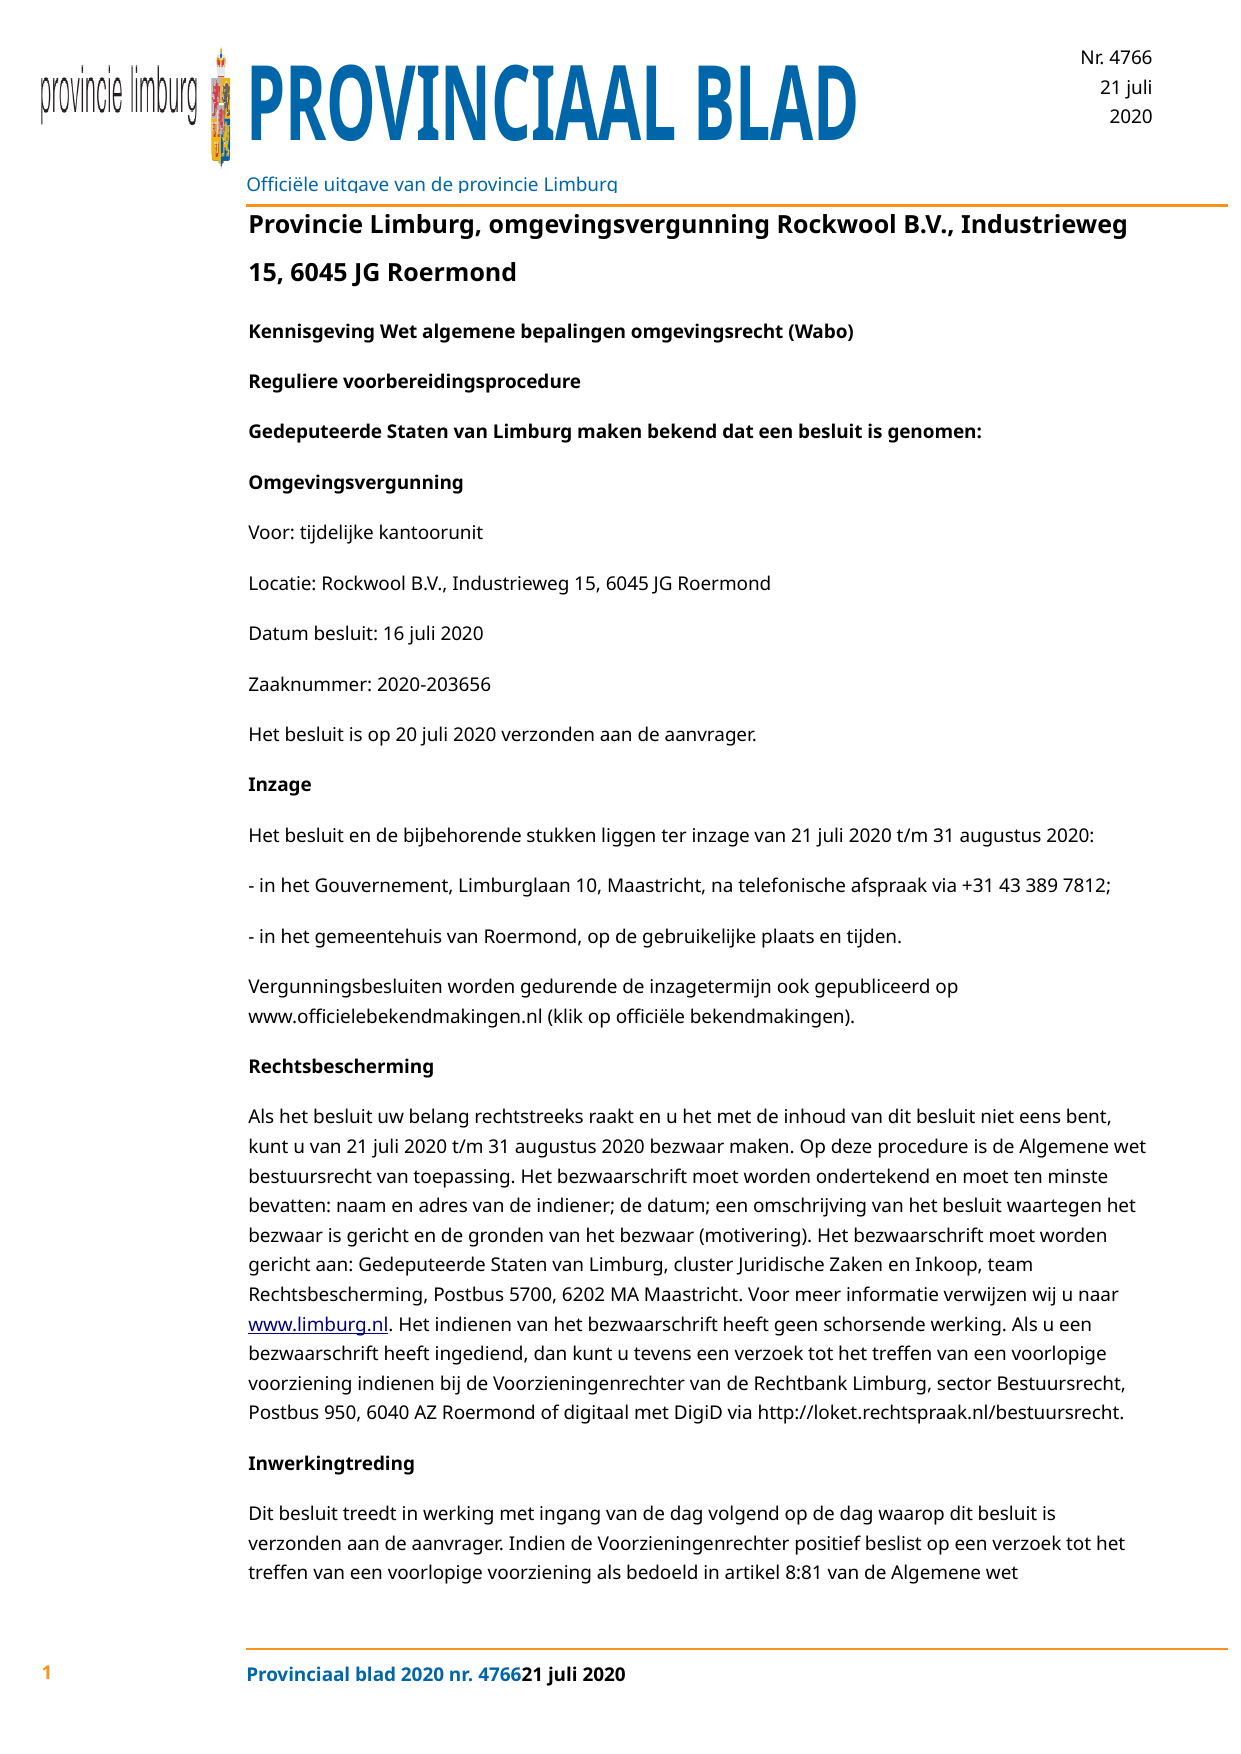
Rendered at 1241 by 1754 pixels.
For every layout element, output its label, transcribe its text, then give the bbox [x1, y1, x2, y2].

text Omgevingsvergunning [248, 469, 1152, 495]
text Voor: tijdelijke kantoorunit [248, 519, 1152, 545]
text Zaaknummer: 2020-203656 [248, 671, 1152, 697]
text Rechtsbescherming [248, 1053, 1152, 1079]
text Het besluit is op 20 juli 2020 verzonden aan de aanvrager. [248, 721, 1152, 747]
text - in het gemeentehuis van Roermond, op de gebruikelijke plaats en tijden. [248, 923, 1152, 949]
picture [41, 47, 231, 172]
text Het besluit en de bijbehorende stukken liggen ter inzage van 21 juli 2020 t/m 31 augustus 2020: [248, 822, 1152, 848]
text Als het besluit uw belang rechtstreeks raakt en u het met de inhoud van dit besluit niet eens bent, kunt u van 21 juli 2020 t/m 31 augustus 2020 bezwaar maken. Op deze procedure is de Algemene wet bestuursrecht van toepassing. Het bezwaarschrift moet worden ondertekend en moet ten minste bevatten: naam en adres van de indiener; de datum; een omschrijving van het besluit waartegen het bezwaar is gericht en de gronden van het bezwaar (motivering). Het bezwaarschrift moet worden gericht aan: Gedeputeerde Staten van Limburg, cluster Juridische Zaken en Inkoop, team Rechtsbescherming, Postbus 5700, 6202 MA Maastricht. Voor meer informatie verwijzen wij u naar www.limburg.nl. Het indienen van het bezwaarschrift heeft geen schorsende werking. Als u een bezwaarschrift heeft ingediend, dan kunt u tevens een verzoek tot het treffen van een voorlopige voorziening indienen bij de Voorzieningenrechter van de Rechtbank Limburg, sector Bestuursrecht, Postbus 950, 6040 AZ Roermond of digitaal met DigiD via http://loket.rechtspraak.nl/bestuursrecht. [248, 1104, 1152, 1425]
text Reguliere voorbereidingsprocedure [248, 368, 1152, 394]
text - in het Gouvernement, Limburglaan 10, Maastricht, na telefonische afspraak via +31 43 389 7812; [248, 872, 1152, 898]
text Locatie: Rockwool B.V., Industrieweg 15, 6045 JG Roermond [248, 570, 1152, 596]
text Provincie Limburg, omgevingsvergunning Rockwool B.V., Industrieweg 15, 6045 JG Roermond [248, 207, 1152, 288]
text Kennisgeving Wet algemene bepalingen omgevingsrecht (Wabo) [248, 318, 1152, 344]
text Inwerkingtreding [248, 1450, 1152, 1476]
text Datum besluit: 16 juli 2020 [248, 620, 1152, 646]
text Vergunningsbesluiten worden gedurende de inzagetermijn ook gepubliceerd op www.officielebekendmakingen.nl (klik op officiële bekendmakingen). [248, 973, 1152, 1029]
text Inzage [248, 772, 1152, 797]
text Dit besluit treedt in werking met ingang van de dag volgend op de dag waarop dit besluit is verzonden aan de aanvrager. Indien de Voorzieningenrechter positief beslist op een verzoek tot het treffen van een voorlopige voorziening als bedoeld in artikel 8:81 van de Algemene wet [248, 1500, 1152, 1585]
text Gedeputeerde Staten van Limburg maken bekend dat een besluit is genomen: [248, 419, 1152, 444]
